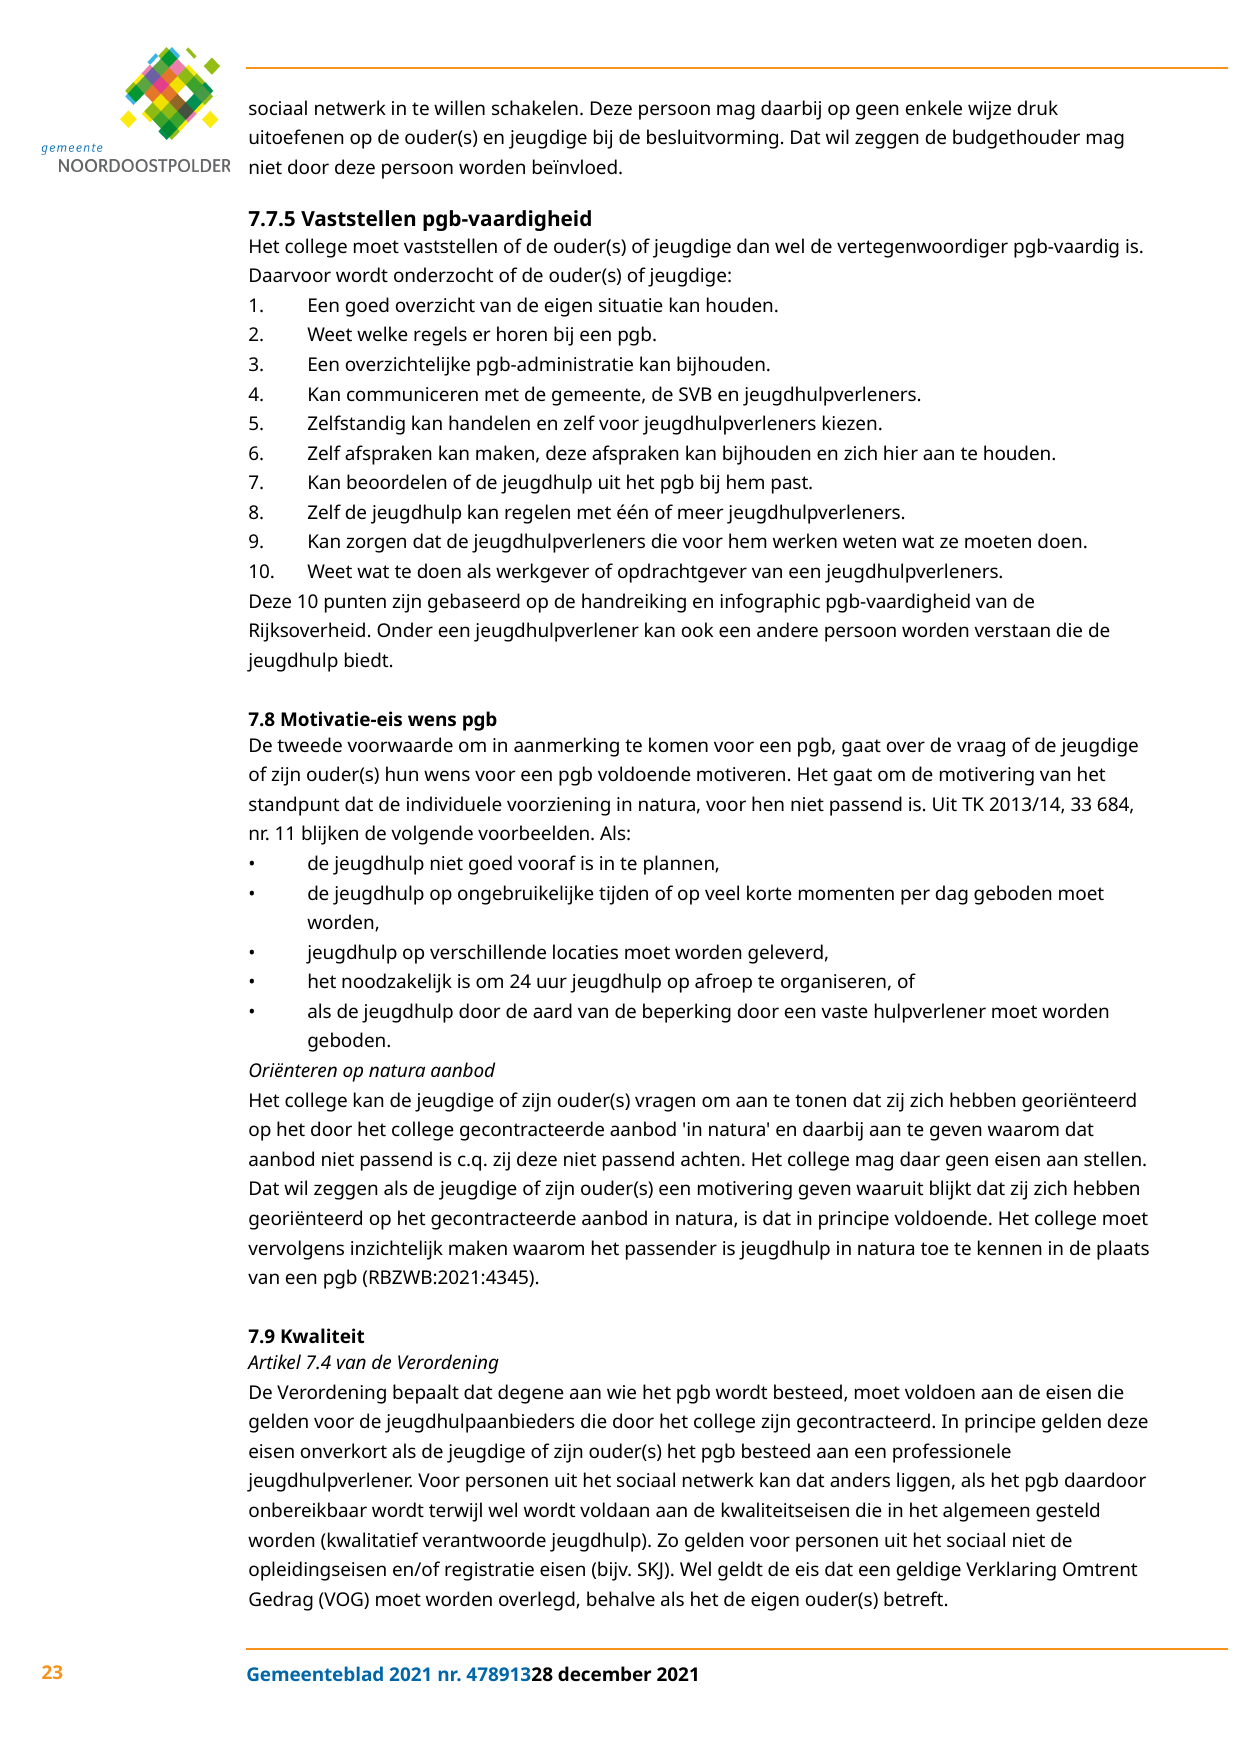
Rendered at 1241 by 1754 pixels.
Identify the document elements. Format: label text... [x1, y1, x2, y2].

list Zelf afspraken kan maken, deze afspraken kan bijhouden en zich hier aan te houden. [248, 440, 1152, 466]
text 7.8 Motivatie-eis wens pgb [248, 706, 1152, 732]
text 7.7.5 Vaststellen pgb-vaardigheid [248, 204, 1152, 233]
list Een overzichtelijke pgb-administratie kan bijhouden. [248, 351, 1152, 377]
text Deze 10 punten zijn gebaseerd op de handreiking en infographic pgb-vaardigheid van de Rijksoverheid. Onder een jeugdhulpverlener kan ook een andere persoon worden verstaan die de jeugdhulp biedt. [248, 588, 1152, 673]
list Een goed overzicht van de eigen situatie kan houden. [248, 292, 1152, 318]
list het noodzakelijk is om 24 uur jeugdhulp op afroep te organiseren, of [248, 968, 1152, 994]
list Weet welke regels er horen bij een pgb. [248, 322, 1152, 347]
list Zelf de jeugdhulp kan regelen met één of meer jeugdhulpverleners. [248, 499, 1152, 525]
list Weet wat te doen als werkgever of opdrachtgever van een jeugdhulpverleners. [248, 558, 1152, 584]
text sociaal netwerk in te willen schakelen. Deze persoon mag daarbij op geen enkele wijze druk uitoefenen op de ouder(s) en jeugdige bij de besluitvorming. Dat wil zeggen de budgethouder mag niet door deze persoon worden beïnvloed. [248, 95, 1152, 180]
text Het college kan de jeugdige of zijn ouder(s) vragen om aan te tonen dat zij zich hebben georiënteerd op het door het college gecontracteerde aanbod 'in natura' en daarbij aan te geven waarom dat aanbod niet passend is c.q. zij deze niet passend achten. Het college mag daar geen eisen aan stellen. Dat wil zeggen als de jeugdige of zijn ouder(s) een motivering geven waaruit blijkt dat zij zich hebben georiënteerd op het gecontracteerde aanbod in natura, is dat in principe voldoende. Het college moet vervolgens inzichtelijk maken waarom het passender is jeugdhulp in natura toe te kennen in de plaats van een pgb (RBZWB:2021:4345). [248, 1087, 1152, 1290]
text De tweede voorwaarde om in aanmerking te komen voor een pgb, gaat over de vraag of de jeugdige of zijn ouder(s) hun wens voor een pgb voldoende motiveren. Het gaat om de motivering van het standpunt dat de individuele voorziening in natura, voor hen niet passend is. Uit TK 2013/14, 33 684, nr. 11 blijken de volgende voorbeelden. Als: [248, 732, 1152, 846]
list de jeugdhulp op ongebruikelijke tijden of op veel korte momenten per dag geboden moet worden, [248, 880, 1152, 935]
list Kan communiceren met de gemeente, de SVB en jeugdhulpverleners. [248, 381, 1152, 406]
text De Verordening bepaalt dat degene aan wie het pgb wordt besteed, moet voldoen aan de eisen die gelden voor de jeugdhulpaanbieders die door het college zijn gecontracteerd. In principe gelden deze eisen onverkort als de jeugdige of zijn ouder(s) het pgb besteed aan een professionele jeugdhulpverlener. Voor personen uit het sociaal netwerk kan dat anders liggen, als het pgb daardoor onbereikbaar wordt terwijl wel wordt voldaan aan de kwaliteitseisen die in het algemeen gesteld worden (kwalitatief verantwoorde jeugdhulp). Zo gelden voor personen uit het sociaal niet de opleidingseisen en/of registratie eisen (bijv. SKJ). Wel geldt de eis dat een geldige Verklaring Omtrent Gedrag (VOG) moet worden overlegd, behalve als het de eigen ouder(s) betreft. [248, 1379, 1152, 1612]
list Zelfstandig kan handelen en zelf voor jeugdhulpverleners kiezen. [248, 410, 1152, 436]
text 7.9 Kwaliteit [248, 1323, 1152, 1349]
list de jeugdhulp niet goed vooraf is in te plannen, [248, 850, 1152, 876]
list Kan beoordelen of de jeugdhulp uit het pgb bij hem past. [248, 469, 1152, 495]
text Het college moet vaststellen of de ouder(s) of jeugdige dan wel de vertegenwoordiger pgb-vaardig is. Daarvoor wordt onderzocht of de ouder(s) of jeugdige: [248, 233, 1152, 288]
list jeugdhulp op verschillende locaties moet worden geleverd, [248, 939, 1152, 965]
text Oriënteren op natura aanbod [248, 1057, 1152, 1083]
list Kan zorgen dat de jeugdhulpverleners die voor hem werken weten wat ze moeten doen. [248, 529, 1152, 554]
text Artikel 7.4 van de Verordening [248, 1349, 1152, 1375]
list als de jeugdhulp door de aard van de beperking door een vaste hulpverlener moet worden geboden. [248, 998, 1152, 1053]
picture [41, 47, 231, 172]
